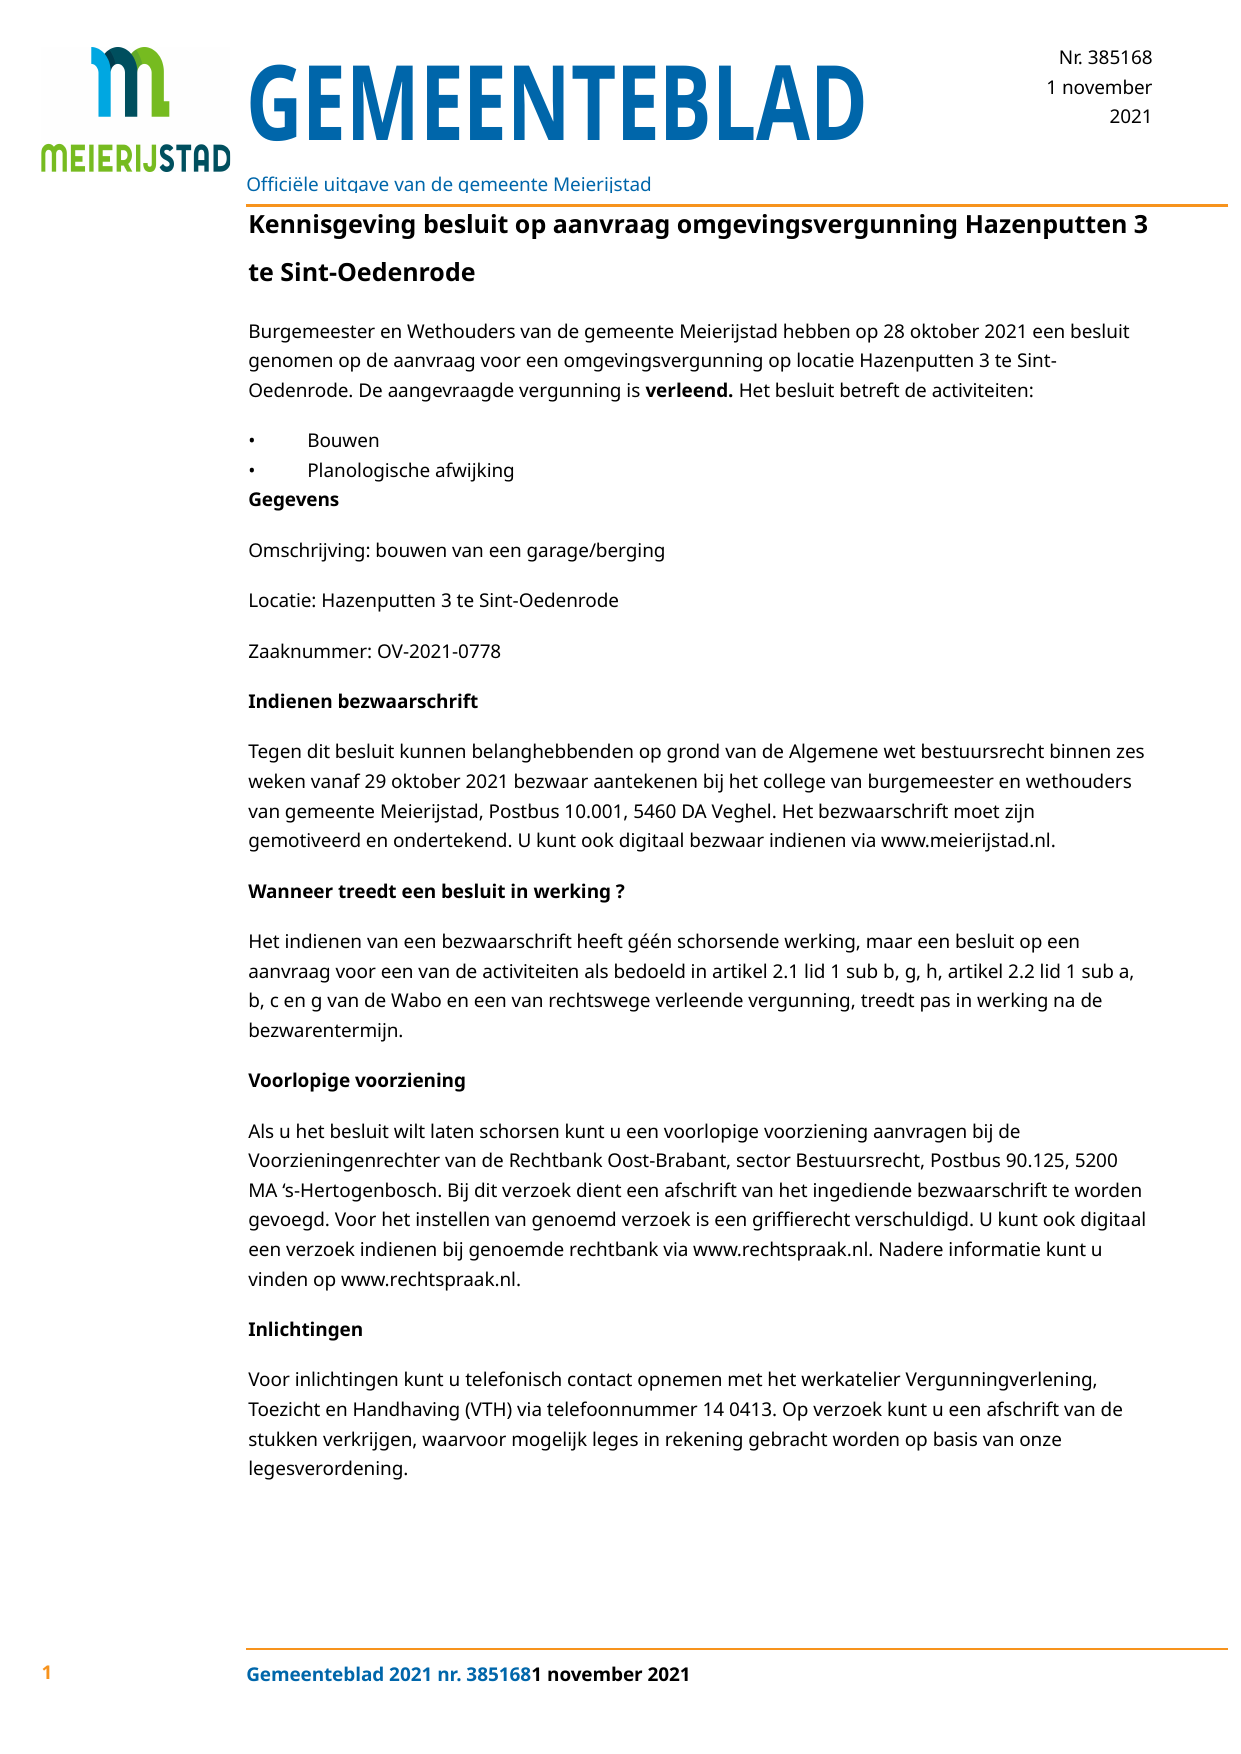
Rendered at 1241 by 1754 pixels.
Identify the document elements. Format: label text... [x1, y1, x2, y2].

text Indienen bezwaarschrift [248, 688, 1152, 714]
list Planologische afwijking [248, 457, 1152, 483]
text Locatie: Hazenputten 3 te Sint-Oedenrode [248, 587, 1152, 613]
text Kennisgeving besluit op aanvraag omgevingsvergunning Hazenputten 3 te Sint-Oedenrode [248, 207, 1152, 288]
picture [41, 47, 231, 172]
list Bouwen [248, 427, 1152, 453]
text Voor inlichtingen kunt u telefonisch contact opnemen met het werkatelier Vergunningverlening, Toezicht en Handhaving (VTH) via telefoonnummer 14 0413. Op verzoek kunt u een afschrift van de stukken verkrijgen, waarvoor mogelijk leges in rekening gebracht worden op basis van onze legesverordening. [248, 1367, 1152, 1481]
text Het indienen van een bezwaarschrift heeft géén schorsende werking, maar een besluit op een aanvraag voor een van de activiteiten als bedoeld in artikel 2.1 lid 1 sub b, g, h, artikel 2.2 lid 1 sub a, b, c en g van de Wabo en een van rechtswege verleende vergunning, treedt pas in werking na de bezwarentermijn. [248, 928, 1152, 1043]
text Zaaknummer: OV-2021-0778 [248, 638, 1152, 664]
text Voorlopige voorziening [248, 1067, 1152, 1093]
text Wanneer treedt een besluit in werking ? [248, 878, 1152, 904]
text Inlichtingen [248, 1316, 1152, 1342]
text Gegevens [248, 487, 1152, 512]
text Omschrijving: bouwen van een garage/berging [248, 537, 1152, 563]
text Tegen dit besluit kunnen belanghebbenden op grond van de Algemene wet bestuursrecht binnen zes weken vanaf 29 oktober 2021 bezwaar aantekenen bij het college van burgemeester en wethouders van gemeente Meierijstad, Postbus 10.001, 5460 DA Veghel. Het bezwaarschrift moet zijn gemotiveerd en ondertekend. U kunt ook digitaal bezwaar indienen via www.meierijstad.nl. [248, 739, 1152, 853]
text Als u het besluit wilt laten schorsen kunt u een voorlopige voorziening aanvragen bij de Voorzieningenrechter van de Rechtbank Oost-Brabant, sector Bestuursrecht, Postbus 90.125, 5200 MA ‘s-Hertogenbosch. Bij dit verzoek dient een afschrift van het ingediende bezwaarschrift te worden gevoegd. Voor het instellen van genoemd verzoek is een griffierecht verschuldigd. U kunt ook digitaal een verzoek indienen bij genoemde rechtbank via www.rechtspraak.nl. Nadere informatie kunt u vinden op www.rechtspraak.nl. [248, 1118, 1152, 1292]
text Burgemeester en Wethouders van de gemeente Meierijstad hebben op 28 oktober 2021 een besluit genomen op de aanvraag voor een omgevingsvergunning op locatie Hazenputten 3 te Sint-Oedenrode. De aangevraagde vergunning is verleend. Het besluit betreft de activiteiten: [248, 318, 1152, 403]
